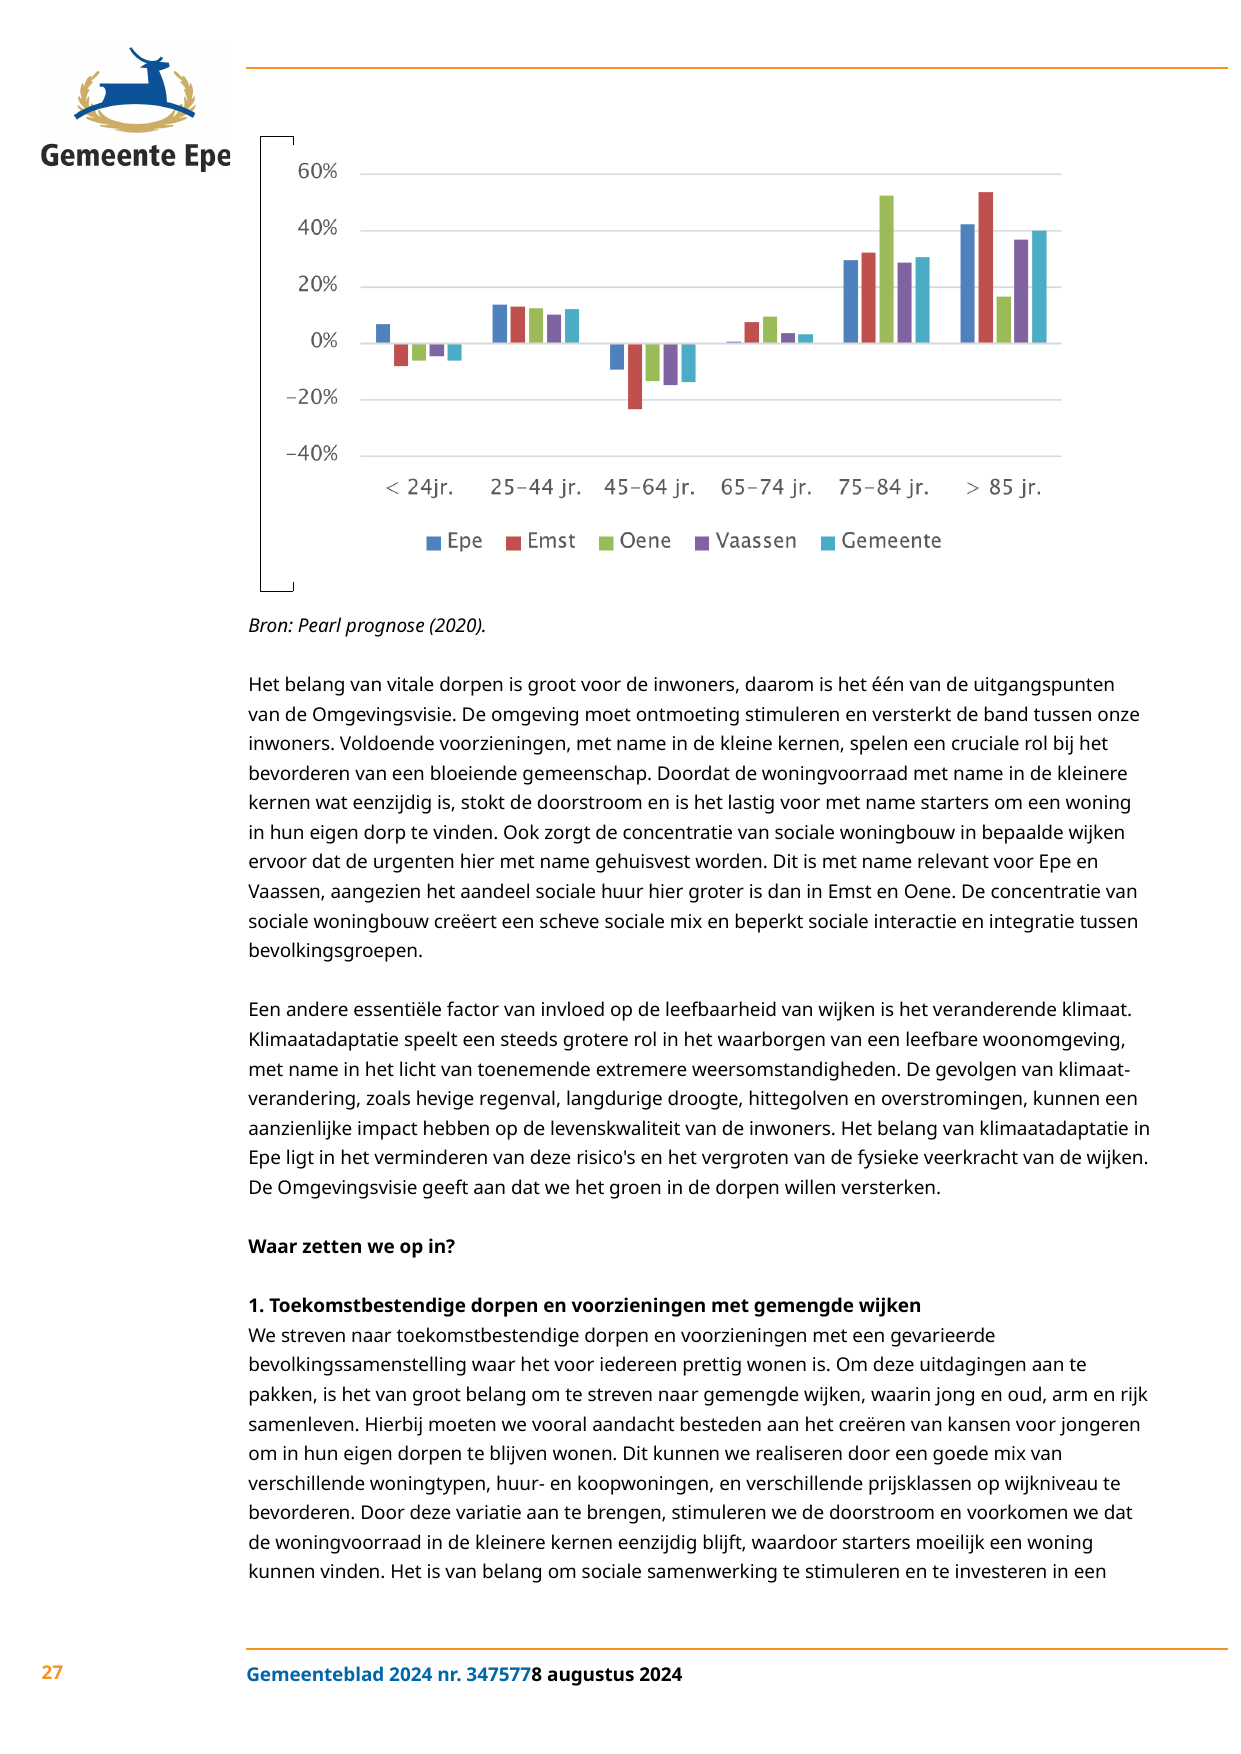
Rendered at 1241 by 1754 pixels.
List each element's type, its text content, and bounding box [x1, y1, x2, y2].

picture [268, 145, 1090, 582]
text Waar zetten we op in? [248, 1233, 1152, 1259]
text 1. Toekomstbestendige dorpen en voorzieningen met gemengde wijken [248, 1292, 1152, 1318]
text Bron: Pearl prognose (2020). [248, 612, 1152, 638]
picture [41, 47, 231, 172]
text We streven naar toekomstbestendige dorpen en voorzieningen met een gevarieerde bevolkingssamenstelling waar het voor iedereen prettig wonen is. Om deze uitdagingen aan te pakken, is het van groot belang om te streven naar gemengde wijken, waarin jong en oud, arm en rijk samenleven. Hierbij moeten we vooral aandacht besteden aan het creëren van kansen voor jongeren om in hun eigen dorpen te blijven wonen. Dit kunnen we realiseren door een goede mix van verschillende woningtypen, huur- en koopwoningen, en verschillende prijsklassen op wijkniveau te bevorderen. Door deze variatie aan te brengen, stimuleren we de doorstroom en voorkomen we dat de woningvoorraad in de kleinere kernen eenzijdig blijft, waardoor starters moeilijk een woning kunnen vinden. Het is van belang om sociale samenwerking te stimuleren en te investeren in een [248, 1322, 1152, 1584]
text Het belang van vitale dorpen is groot voor de inwoners, daarom is het één van de uitgangspunten van de Omgevingsvisie. De omgeving moet ontmoeting stimuleren en versterkt de band tussen onze inwoners. Voldoende voor­zieningen, met name in de kleine kernen, spelen een cruciale rol bij het bevorderen van een bloeiende gemeenschap. Doordat de woningvoorraad met name in de kleinere kernen wat eenzijdig is, stokt de doorstroom en is het lastig voor met name starters om een woning in hun eigen dorp te vinden. Ook zorgt de concentratie van sociale woningbouw in bepaalde wijken ervoor dat de urgenten hier met name gehuisvest worden. Dit is met name relevant voor Epe en Vaassen, aangezien het aandeel sociale huur hier groter is dan in Emst en Oene. De concentratie van sociale woningbouw creëert een scheve sociale mix en beperkt sociale interactie en integratie tussen bevolkingsgroepen. [248, 671, 1152, 963]
text Een andere essentiële factor van invloed op de leefbaarheid van wijken is het veranderende klimaat. Klimaatadaptatie speelt een steeds grotere rol in het waarborgen van een leefbare woonomgeving, met name in het licht van toenemende extremere weersomstandigheden. De gevolgen van klimaat­verandering, zoals hevige regenval, langdurige droogte, hittegolven en over­stromingen, kunnen een aanzienlijke impact hebben op de levenskwaliteit van de inwoners. Het belang van klimaatadaptatie in Epe ligt in het verminderen van deze risico's en het vergroten van de fysieke veerkracht van de wijken. De Omgevingsvisie geeft aan dat we het groen in de dorpen willen versterken. [248, 997, 1152, 1200]
